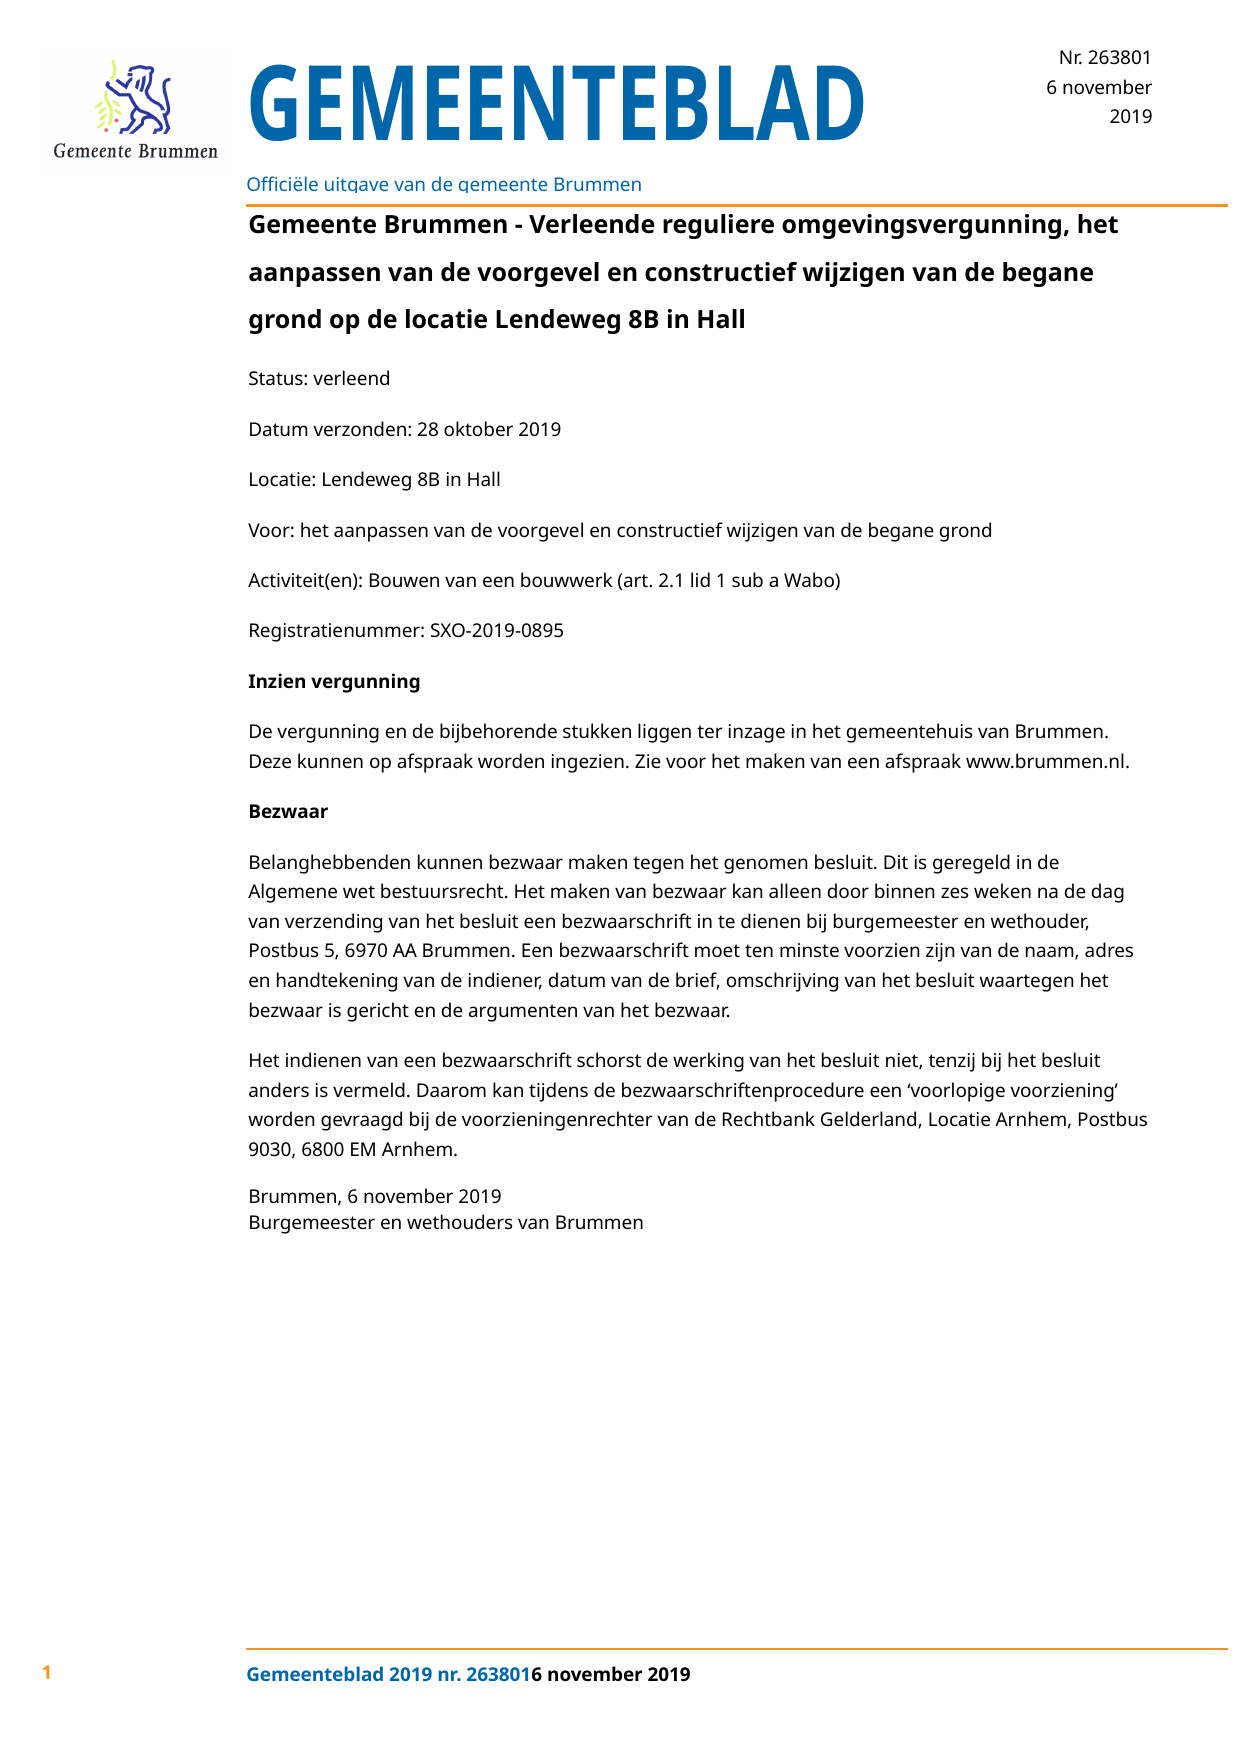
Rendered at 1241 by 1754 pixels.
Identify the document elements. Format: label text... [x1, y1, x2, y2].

text Belanghebbenden kunnen bezwaar maken tegen het genomen besluit. Dit is geregeld in de Algemene wet bestuursrecht. Het maken van bezwaar kan alleen door binnen zes weken na de dag van verzending van het besluit een bezwaarschrift in te dienen bij burgemeester en wethouder, Postbus 5, 6970 AA Brummen. Een bezwaarschrift moet ten minste voorzien zijn van de naam, adres en handtekening van de indiener, datum van de brief, omschrijving van het besluit waartegen het bezwaar is gericht en de argumenten van het bezwaar. [248, 849, 1152, 1022]
text Burgemeester en wethouders van Brummen [248, 1209, 1152, 1235]
text Inzien vergunning [248, 668, 1152, 694]
text Voor: het aanpassen van de voorgevel en constructief wijzigen van de begane grond [248, 517, 1152, 542]
text Registratienummer: SXO-2019-0895 [248, 618, 1152, 643]
text Locatie: Lendeweg 8B in Hall [248, 466, 1152, 492]
text Activiteit(en): Bouwen van een bouwwerk (art. 2.1 lid 1 sub a Wabo) [248, 567, 1152, 593]
text Het indienen van een bezwaarschrift schorst de werking van het besluit niet, tenzij bij het besluit anders is vermeld. Daarom kan tijdens de bezwaarschriftenprocedure een ‘voorlopige voorziening’ worden gevraagd bij de voorzieningenrechter van de Rechtbank Gelderland, Locatie Arnhem, Postbus 9030, 6800 EM Arnhem. [248, 1047, 1152, 1162]
text Datum verzonden: 28 oktober 2019 [248, 416, 1152, 442]
text Status: verleend [248, 366, 1152, 391]
text De vergunning en de bijbehorende stukken liggen ter inzage in het gemeentehuis van Brummen. Deze kunnen op afspraak worden ingezien. Zie voor het maken van een afspraak www.brummen.nl. [248, 718, 1152, 774]
picture [41, 47, 231, 172]
text Bezwaar [248, 798, 1152, 824]
text Gemeente Brummen - Verleende reguliere omgevingsvergunning, het aanpassen van de voorgevel en constructief wijzigen van de begane grond op de locatie Lendeweg 8B in Hall [248, 207, 1152, 336]
text Brummen, 6 november 2019 [248, 1184, 1152, 1209]
